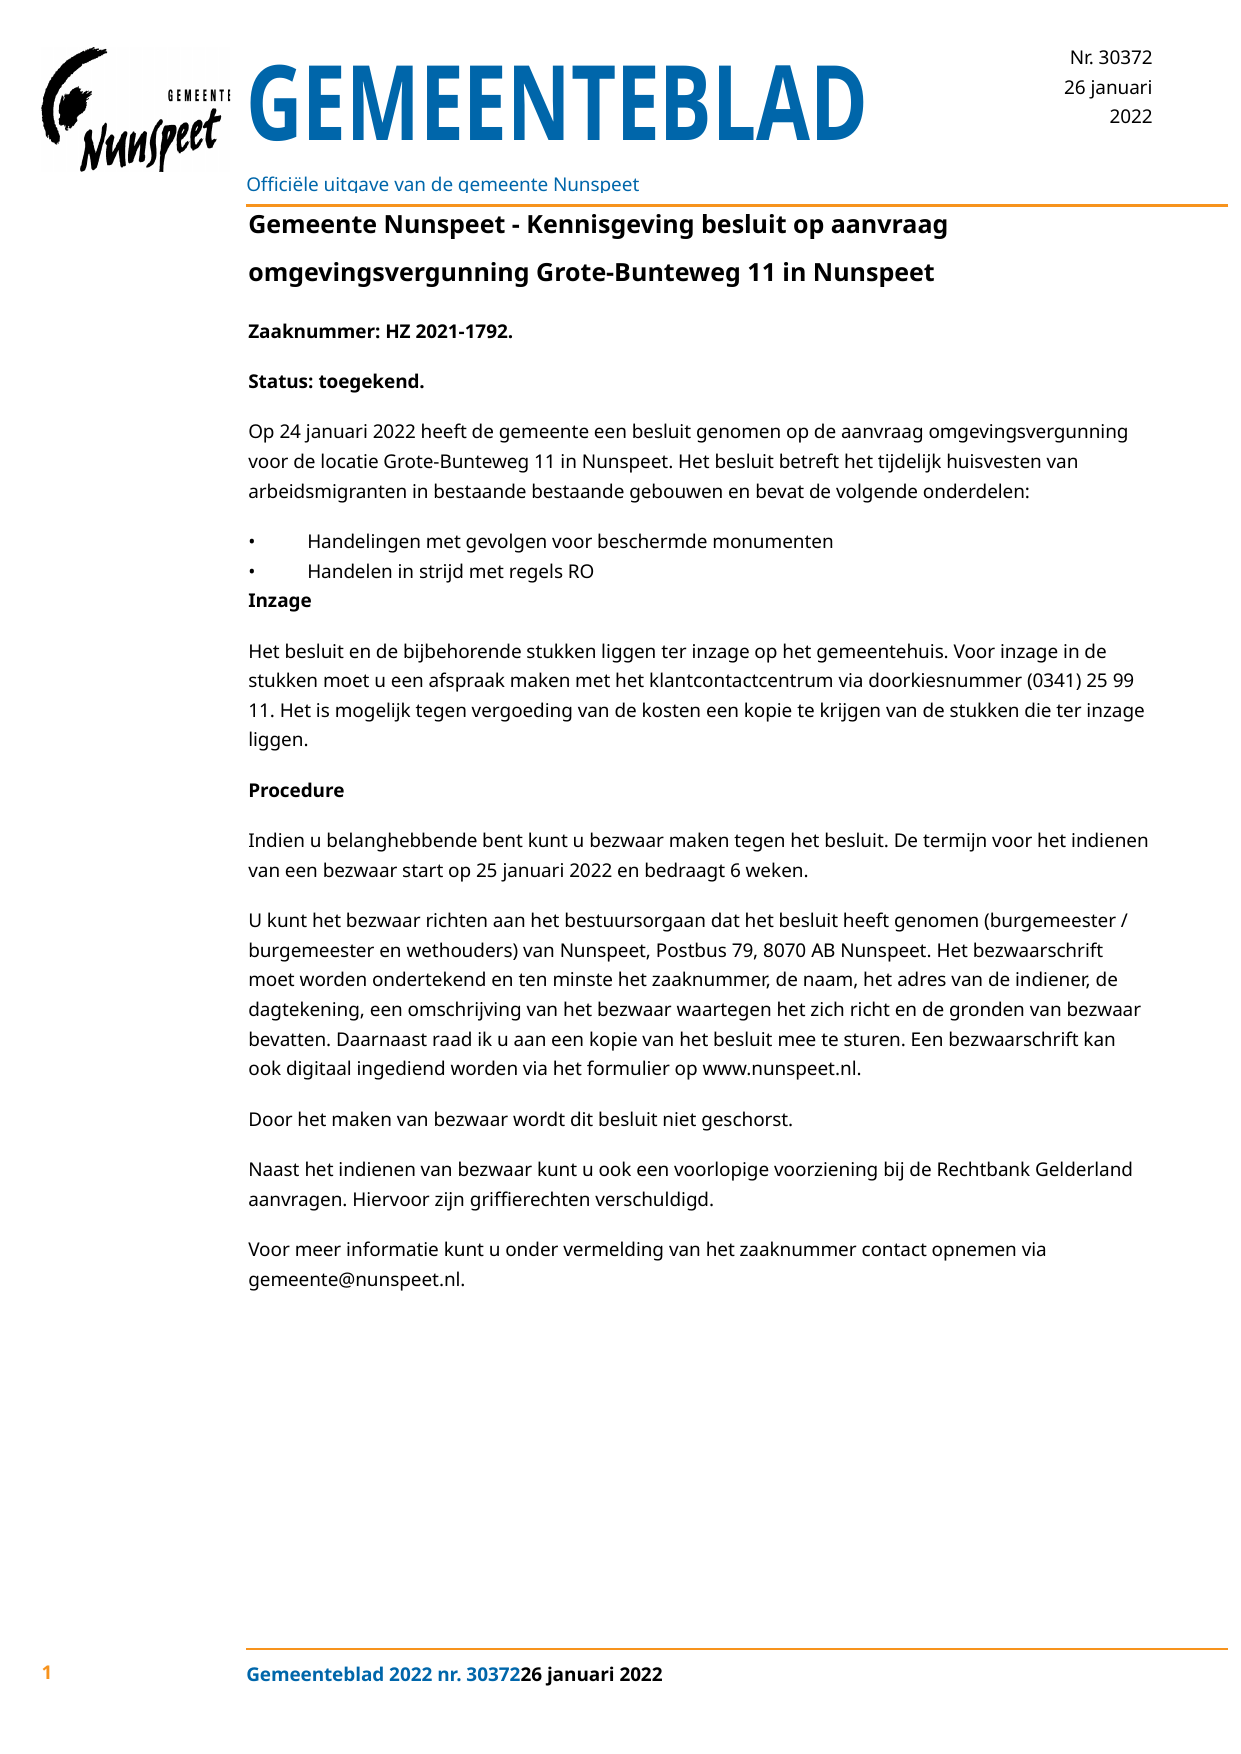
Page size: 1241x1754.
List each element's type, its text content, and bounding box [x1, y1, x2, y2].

text Voor meer informatie kunt u onder vermelding van het zaaknummer contact opnemen via gemeente@nunspeet.nl. [248, 1236, 1152, 1292]
text U kunt het bezwaar richten aan het bestuursorgaan dat het besluit heeft genomen (burgemeester / burgemeester en wethouders) van Nunspeet, Postbus 79, 8070 AB Nunspeet. Het bezwaarschrift moet worden ondertekend en ten minste het zaaknummer, de naam, het adres van de indiener, de dagtekening, een omschrijving van het bezwaar waartegen het zich richt en de gronden van bezwaar bevatten. Daarnaast raad ik u aan een kopie van het besluit mee te sturen. Een bezwaarschrift kan ook digitaal ingediend worden via het formulier op www.nunspeet.nl. [248, 907, 1152, 1081]
text Door het maken van bezwaar wordt dit besluit niet geschorst. [248, 1106, 1152, 1132]
text Zaaknummer: HZ 2021-1792. [248, 318, 1152, 344]
text Het besluit en de bijbehorende stukken liggen ter inzage op het gemeentehuis. Voor inzage in de stukken moet u een afspraak maken met het klantcontactcentrum via doorkiesnummer (0341) 25 99 11. Het is mogelijk tegen vergoeding van de kosten een kopie te krijgen van de stukken die ter inzage liggen. [248, 638, 1152, 752]
text Gemeente Nunspeet - Kennisgeving besluit op aanvraag omgevingsvergunning Grote-Bunteweg 11 in Nunspeet [248, 207, 1152, 288]
text Status: toegekend. [248, 368, 1152, 394]
text Inzage [248, 587, 1152, 613]
text Procedure [248, 777, 1152, 803]
text Naast het indienen van bezwaar kunt u ook een voorlopige voorziening bij de Rechtbank Gelderland aanvragen. Hiervoor zijn griffierechten verschuldigd. [248, 1156, 1152, 1212]
list Handelingen met gevolgen voor beschermde monumenten [248, 528, 1152, 554]
picture [41, 47, 231, 172]
text Indien u belanghebbende bent kunt u bezwaar maken tegen het besluit. De termijn voor het indienen van een bezwaar start op 25 januari 2022 en bedraagt 6 weken. [248, 827, 1152, 883]
text Op 24 januari 2022 heeft de gemeente een besluit genomen op de aanvraag omgevingsvergunning voor de locatie Grote-Bunteweg 11 in Nunspeet. Het besluit betreft het tijdelijk huisvesten van arbeidsmigranten in bestaande bestaande gebouwen en bevat de volgende onderdelen: [248, 419, 1152, 504]
list Handelen in strijd met regels RO [248, 558, 1152, 584]
